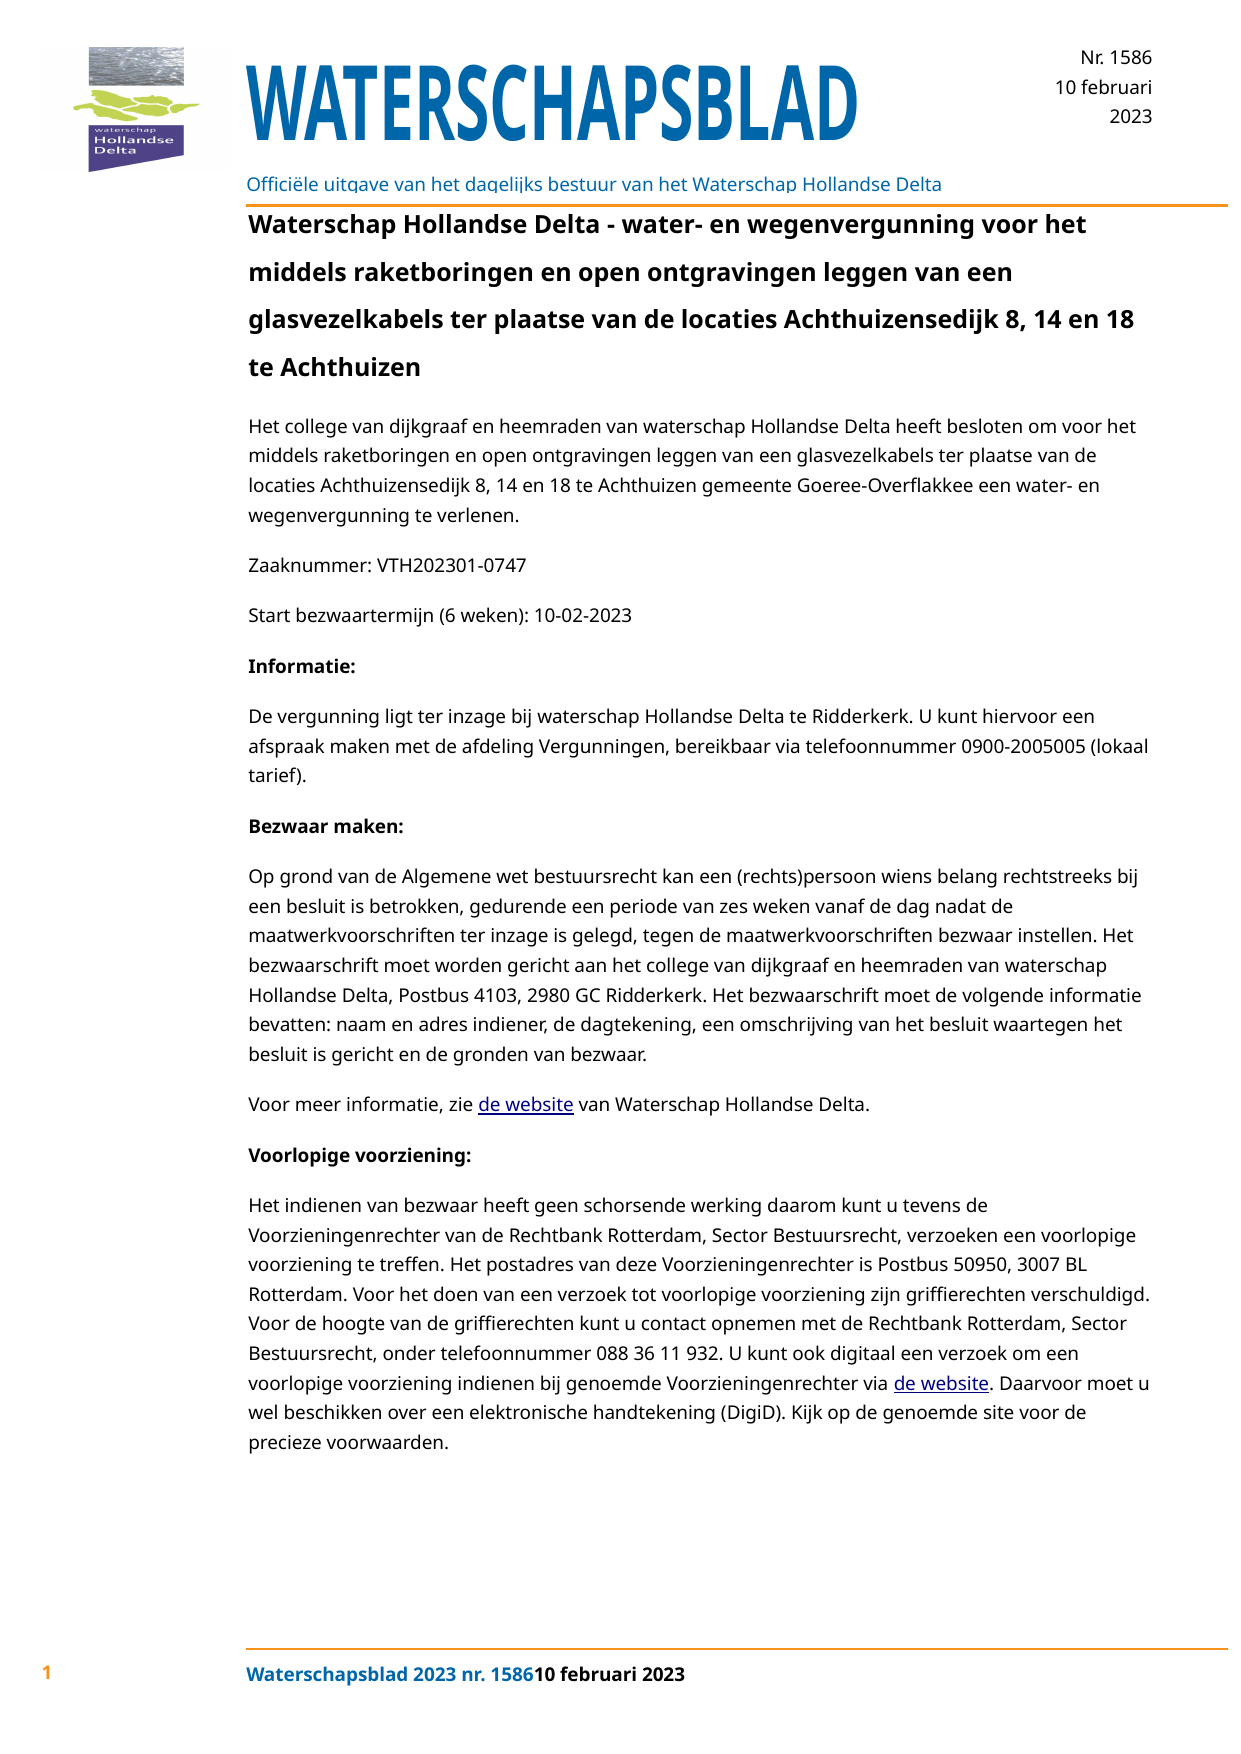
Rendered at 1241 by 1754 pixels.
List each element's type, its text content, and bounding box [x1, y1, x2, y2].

text Voorlopige voorziening: [248, 1142, 1152, 1168]
text Op grond van de Algemene wet bestuursrecht kan een (rechts)persoon wiens belang rechtstreeks bij een besluit is betrokken, gedurende een periode van zes weken vanaf de dag nadat de maatwerkvoorschriften ter inzage is gelegd, tegen de maatwerkvoorschriften bezwaar instellen. Het bezwaarschrift moet worden gericht aan het college van dijkgraaf en heemraden van waterschap Hollandse Delta, Postbus 4103, 2980 GC Ridderkerk. Het bezwaarschrift moet de volgende informatie bevatten: naam en adres indiener, de dagtekening, een omschrijving van het besluit waartegen het besluit is gericht en de gronden van bezwaar. [248, 863, 1152, 1067]
text Waterschap Hollandse Delta - water- en wegenvergunning voor het middels raketboringen en open ontgravingen leggen van een glasvezelkabels ter plaatse van de locaties Achthuizensedijk 8, 14 en 18 te Achthuizen [248, 207, 1152, 384]
text Zaaknummer: VTH202301-0747 [248, 552, 1152, 578]
text Het indienen van bezwaar heeft geen schorsende werking daarom kunt u tevens de Voorzieningenrechter van de Rechtbank Rotterdam, Sector Bestuursrecht, verzoeken een voorlopige voorziening te treffen. Het postadres van deze Voorzieningenrechter is Postbus 50950, 3007 BL Rotterdam. Voor het doen van een verzoek tot voorlopige voorziening zijn griffierechten verschuldigd. Voor de hoogte van de griffierechten kunt u contact opnemen met de Rechtbank Rotterdam, Sector Bestuursrecht, onder telefoonnummer 088 36 11 932. U kunt ook digitaal een verzoek om een voorlopige voorziening indienen bij genoemde Voorzieningenrechter via de website. Daarvoor moet u wel beschikken over een elektronische handtekening (DigiD). Kijk op de genoemde site voor de precieze voorwaarden. [248, 1192, 1152, 1455]
text Start bezwaartermijn (6 weken): 10-02-2023 [248, 603, 1152, 628]
text Bezwaar maken: [248, 813, 1152, 839]
text Informatie: [248, 653, 1152, 679]
text Het college van dijkgraaf en heemraden van waterschap Hollandse Delta heeft besloten om voor het middels raketboringen en open ontgravingen leggen van een glasvezelkabels ter plaatse van de locaties Achthuizensedijk 8, 14 en 18 te Achthuizen gemeente Goeree-Overflakkee een water- en wegenvergunning te verlenen. [248, 413, 1152, 528]
text De vergunning ligt ter inzage bij waterschap Hollandse Delta te Ridderkerk. U kunt hiervoor een afspraak maken met de afdeling Vergunningen, bereikbaar via telefoonnummer 0900-2005005 (lokaal tarief). [248, 703, 1152, 788]
text Voor meer informatie, zie de website van Waterschap Hollandse Delta. [248, 1091, 1152, 1117]
picture [41, 47, 231, 172]
